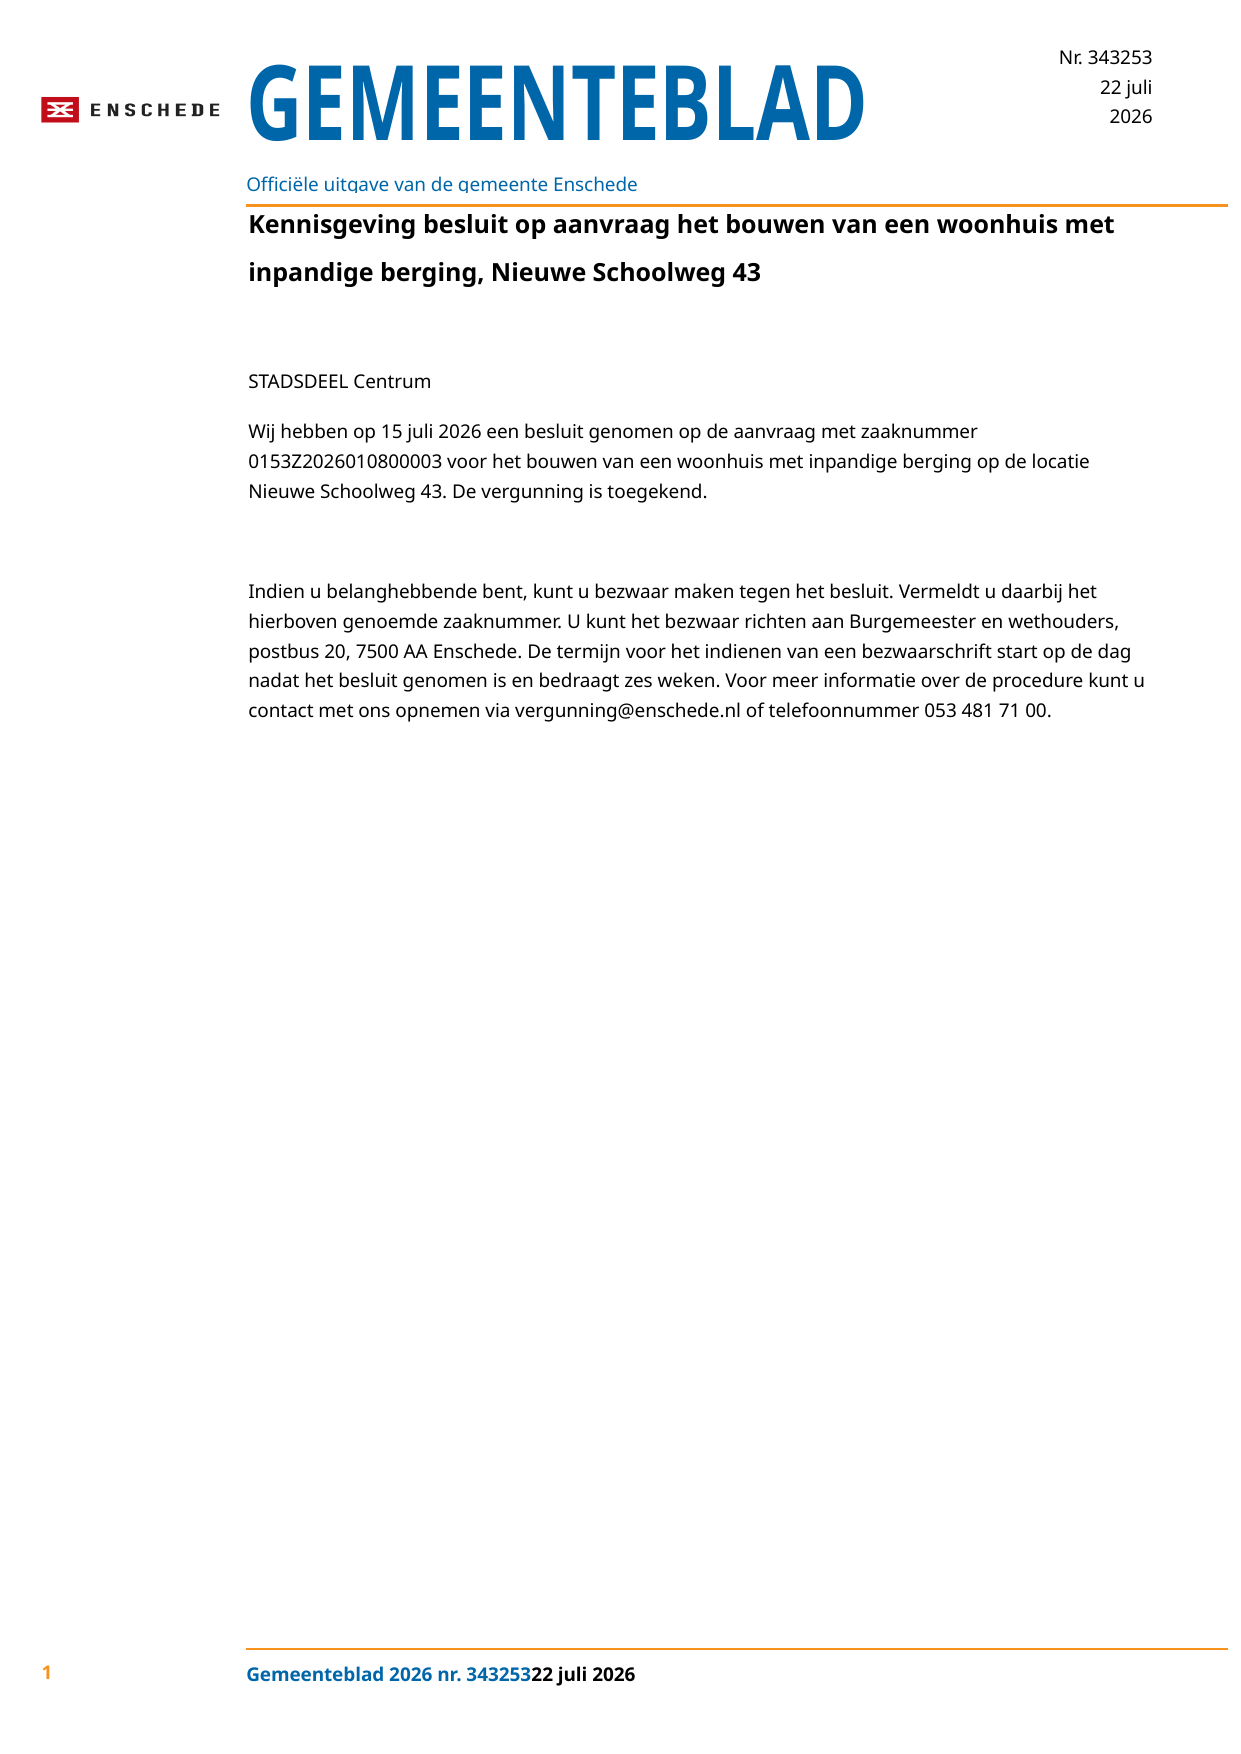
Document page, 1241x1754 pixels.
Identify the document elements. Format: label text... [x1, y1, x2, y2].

text Kennisgeving besluit op aanvraag het bouwen van een woonhuis met inpandige berging, Nieuwe Schoolweg 43 [248, 207, 1152, 288]
picture [41, 47, 231, 172]
text Indien u belanghebbende bent, kunt u bezwaar maken tegen het besluit. Vermeldt u daarbij het hierboven genoemde zaaknummer. U kunt het bezwaar richten aan Burgemeester en wethouders, postbus 20, 7500 AA Enschede. De termijn voor het indienen van een bezwaarschrift start op de dag nadat het besluit genomen is en bedraagt zes weken. Voor meer informatie over de procedure kunt u contact met ons opnemen via vergunning@enschede.nl of telefoonnummer 053 481 71 00. [248, 579, 1152, 723]
text STADSDEEL Centrum [248, 368, 1152, 394]
text Wij hebben op 15 juli 2026 een besluit genomen op de aanvraag met zaaknummer 0153Z2026010800003 voor het bouwen van een woonhuis met inpandige berging op de locatie Nieuwe Schoolweg 43. De vergunning is toegekend. [248, 419, 1152, 504]
